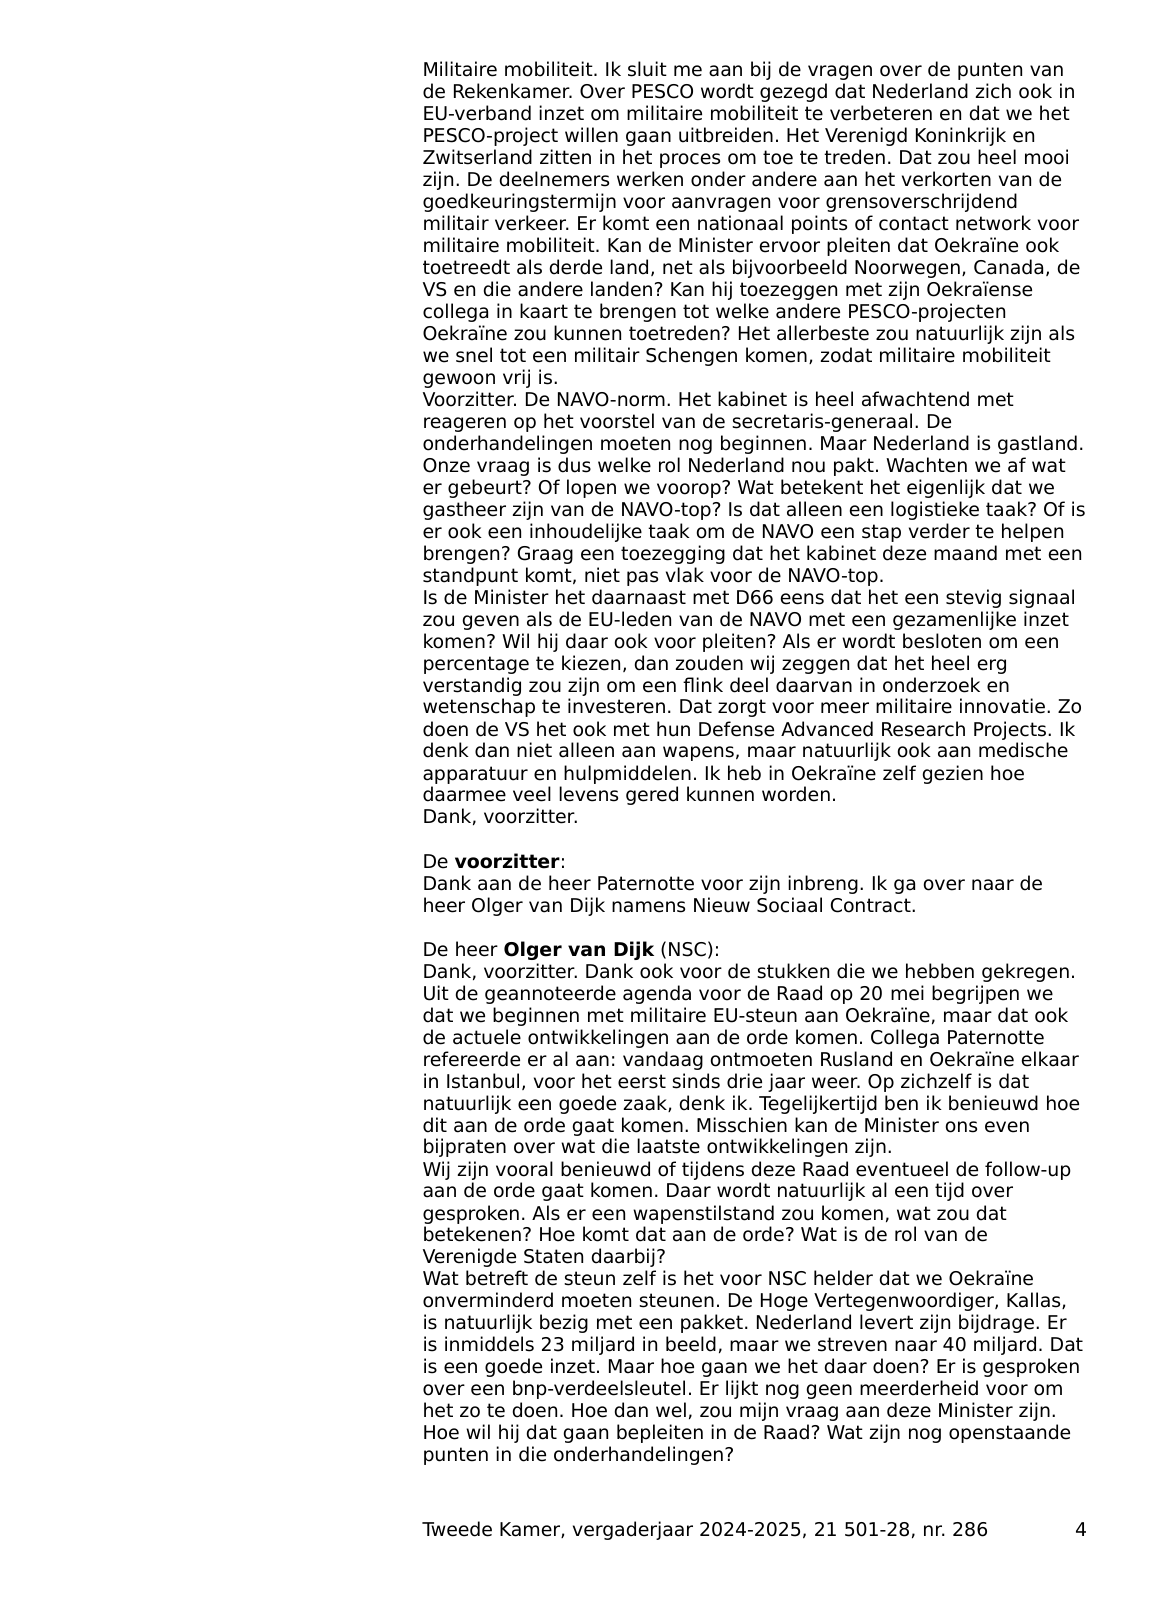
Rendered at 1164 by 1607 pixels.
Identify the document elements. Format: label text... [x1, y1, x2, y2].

text Wij zijn vooral benieuwd of tijdens deze Raad eventueel de follow-up aan de orde gaat komen. Daar wordt natuurlijk al een tijd over gesproken. Als er een wapenstilstand zou komen, wat zou dat betekenen? Hoe komt dat aan de orde? Wat is de rol van de Verenigde Staten daarbij? [422, 1158, 1087, 1268]
text Voorzitter. De NAVO-norm. Het kabinet is heel afwachtend met reageren op het voorstel van de secretaris-generaal. De onderhandelingen moeten nog beginnen. Maar Nederland is gastland. Onze vraag is dus welke rol Nederland nou pakt. Wachten we af wat er gebeurt? Of lopen we voorop? Wat betekent het eigenlijk dat we gastheer zijn van de NAVO-top? Is dat alleen een logistieke taak? Of is er ook een inhoudelijke taak om de NAVO een stap verder te helpen brengen? Graag een toezegging dat het kabinet deze maand met een standpunt komt, niet pas vlak voor de NAVO-top. [422, 389, 1087, 587]
text Dank aan de heer Paternotte voor zijn inbreng. Ik ga over naar de heer Olger van Dijk namens Nieuw Sociaal Contract. [422, 872, 1087, 916]
text De voorzitter: [422, 851, 1087, 872]
text Dank, voorzitter. Dank ook voor de stukken die we hebben gekregen. Uit de geannoteerde agenda voor de Raad op 20 mei begrijpen we dat we beginnen met militaire EU-steun aan Oekraïne, maar dat ook de actuele ontwikkelingen aan de orde komen. Collega Paternotte refereerde er al aan: vandaag ontmoeten Rusland en Oekraïne elkaar in Istanbul, voor het eerst sinds drie jaar weer. Op zichzelf is dat natuurlijk een goede zaak, denk ik. Tegelijkertijd ben ik benieuwd hoe dit aan de orde gaat komen. Misschien kan de Minister ons even bijpraten over wat die laatste ontwikkelingen zijn. [422, 961, 1087, 1158]
text De heer Olger van Dijk (NSC): [422, 939, 1087, 961]
text Wat betreft de steun zelf is het voor NSC helder dat we Oekraïne onverminderd moeten steunen. De Hoge Vertegenwoordiger, Kallas, is natuurlijk bezig met een pakket. Nederland levert zijn bijdrage. Er is inmiddels 23 miljard in beeld, maar we streven naar 40 miljard. Dat is een goede inzet. Maar hoe gaan we het daar doen? Er is gesproken over een bnp-verdeelsleutel. Er lijkt nog geen meerderheid voor om het zo te doen. Hoe dan wel, zou mijn vraag aan deze Minister zijn. Hoe wil hij dat gaan bepleiten in de Raad? Wat zijn nog openstaande punten in die onderhandelingen? [422, 1268, 1087, 1466]
text Is de Minister het daarnaast met D66 eens dat het een stevig signaal zou geven als de EU-leden van de NAVO met een gezamenlijke inzet komen? Wil hij daar ook voor pleiten? Als er wordt besloten om een percentage te kiezen, dan zouden wij zeggen dat het heel erg verstandig zou zijn om een flink deel daarvan in onderzoek en wetenschap te investeren. Dat zorgt voor meer militaire innovatie. Zo doen de VS het ook met hun Defense Advanced Research Projects. Ik denk dan niet alleen aan wapens, maar natuurlijk ook aan medische apparatuur en hulpmiddelen. Ik heb in Oekraïne zelf gezien hoe daarmee veel levens gered kunnen worden. [422, 587, 1087, 806]
text Dank, voorzitter. [422, 806, 1087, 828]
text Militaire mobiliteit. Ik sluit me aan bij de vragen over de punten van de Rekenkamer. Over PESCO wordt gezegd dat Nederland zich ook in EU-verband inzet om militaire mobiliteit te verbeteren en dat we het PESCO-project willen gaan uitbreiden. Het Verenigd Koninkrijk en Zwitserland zitten in het proces om toe te treden. Dat zou heel mooi zijn. De deelnemers werken onder andere aan het verkorten van de goedkeuringstermijn voor aanvragen voor grensoverschrijdend militair verkeer. Er komt een nationaal points of contact network voor militaire mobiliteit. Kan de Minister ervoor pleiten dat Oekraïne ook toetreedt als derde land, net als bijvoorbeeld Noorwegen, Canada, de VS en die andere landen? Kan hij toezeggen met zijn Oekraïense collega in kaart te brengen tot welke andere PESCO-projecten Oekraïne zou kunnen toetreden? Het allerbeste zou natuurlijk zijn als we snel tot een militair Schengen komen, zodat militaire mobiliteit gewoon vrij is. [422, 59, 1087, 389]
